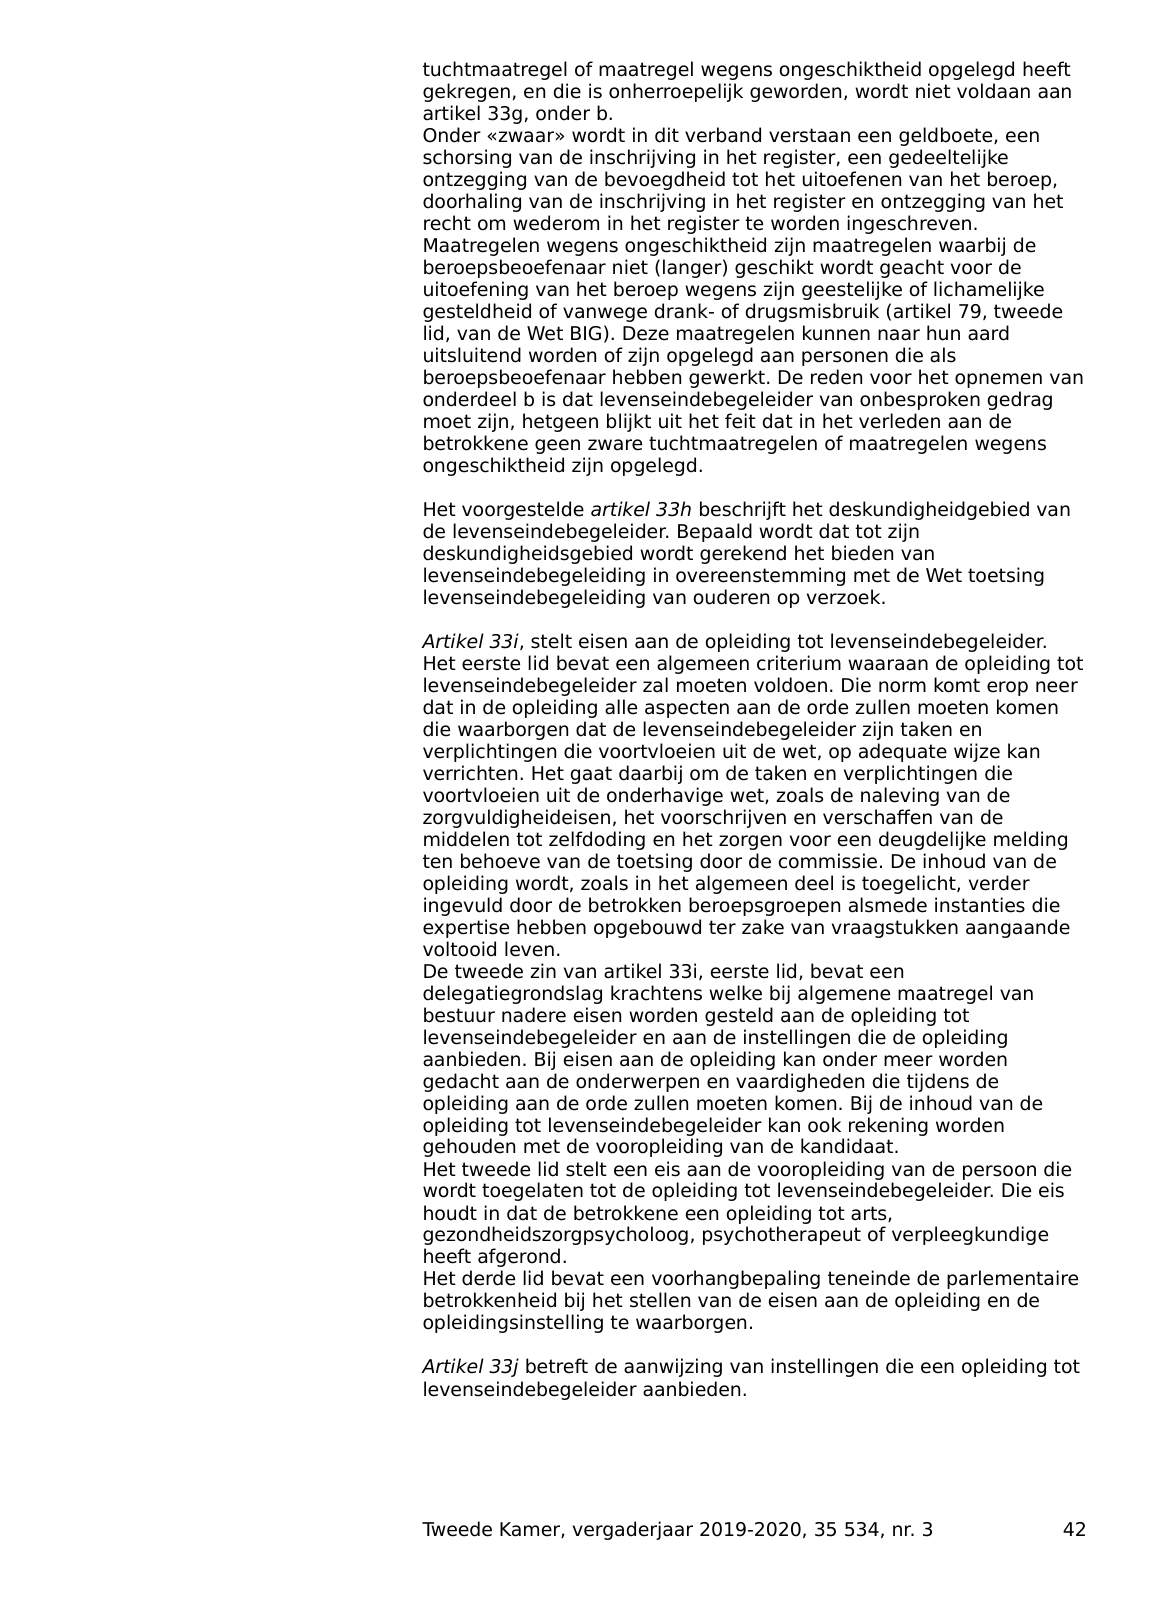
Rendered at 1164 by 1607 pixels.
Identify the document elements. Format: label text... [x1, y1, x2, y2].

text Het tweede lid stelt een eis aan de vooropleiding van de persoon die wordt toegelaten tot de opleiding tot levenseindebegeleider. Die eis houdt in dat de betrokkene een opleiding tot arts, gezondheidszorgpsycholoog, psychotherapeut of verpleegkundige heeft afgerond. [422, 1158, 1087, 1268]
text tuchtmaatregel of maatregel wegens ongeschiktheid opgelegd heeft gekregen, en die is onherroepelijk geworden, wordt niet voldaan aan artikel 33g, onder b. [422, 59, 1087, 125]
text Het voorgestelde artikel 33h beschrijft het deskundigheidgebied van de levenseindebegeleider. Bepaald wordt dat tot zijn deskundigheidsgebied wordt gerekend het bieden van levenseindebegeleiding in overeenstemming met de Wet toetsing levenseindebegeleiding van ouderen op verzoek. [422, 499, 1087, 609]
text Artikel 33i, stelt eisen aan de opleiding tot levenseindebegeleider. [422, 631, 1087, 653]
text Onder «zwaar» wordt in dit verband verstaan een geldboete, een schorsing van de inschrijving in het register, een gedeeltelijke ontzegging van de bevoegdheid tot het uitoefenen van het beroep, doorhaling van de inschrijving in het register en ontzegging van het recht om wederom in het register te worden ingeschreven. [422, 125, 1087, 235]
text Artikel 33j betreft de aanwijzing van instellingen die een opleiding tot levenseindebegeleider aanbieden. [422, 1356, 1087, 1400]
text De tweede zin van artikel 33i, eerste lid, bevat een delegatiegrondslag krachtens welke bij algemene maatregel van bestuur nadere eisen worden gesteld aan de opleiding tot levenseindebegeleider en aan de instellingen die de opleiding aanbieden. Bij eisen aan de opleiding kan onder meer worden gedacht aan de onderwerpen en vaardigheden die tijdens de opleiding aan de orde zullen moeten komen. Bij de inhoud van de opleiding tot levenseindebegeleider kan ook rekening worden gehouden met de vooropleiding van de kandidaat. [422, 961, 1087, 1158]
text Het eerste lid bevat een algemeen criterium waaraan de opleiding tot levenseindebegeleider zal moeten voldoen. Die norm komt erop neer dat in de opleiding alle aspecten aan de orde zullen moeten komen die waarborgen dat de levenseindebegeleider zijn taken en verplichtingen die voortvloeien uit de wet, op adequate wijze kan verrichten. Het gaat daarbij om de taken en verplichtingen die voortvloeien uit de onderhavige wet, zoals de naleving van de zorgvuldigheideisen, het voorschrijven en verschaffen van de middelen tot zelfdoding en het zorgen voor een deugdelijke melding ten behoeve van de toetsing door de commissie. De inhoud van de opleiding wordt, zoals in het algemeen deel is toegelicht, verder ingevuld door de betrokken beroepsgroepen alsmede instanties die expertise hebben opgebouwd ter zake van vraagstukken aangaande voltooid leven. [422, 653, 1087, 961]
text Maatregelen wegens ongeschiktheid zijn maatregelen waarbij de beroepsbeoefenaar niet (langer) geschikt wordt geacht voor de uitoefening van het beroep wegens zijn geestelijke of lichamelijke gesteldheid of vanwege drank- of drugsmisbruik (artikel 79, tweede lid, van de Wet BIG). Deze maatregelen kunnen naar hun aard uitsluitend worden of zijn opgelegd aan personen die als beroepsbeoefenaar hebben gewerkt. De reden voor het opnemen van onderdeel b is dat levenseindebegeleider van onbesproken gedrag moet zijn, hetgeen blijkt uit het feit dat in het verleden aan de betrokkene geen zware tuchtmaatregelen of maatregelen wegens ongeschiktheid zijn opgelegd. [422, 235, 1087, 477]
text Het derde lid bevat een voorhangbepaling teneinde de parlementaire betrokkenheid bij het stellen van de eisen aan de opleiding en de opleidingsinstelling te waarborgen. [422, 1268, 1087, 1334]
